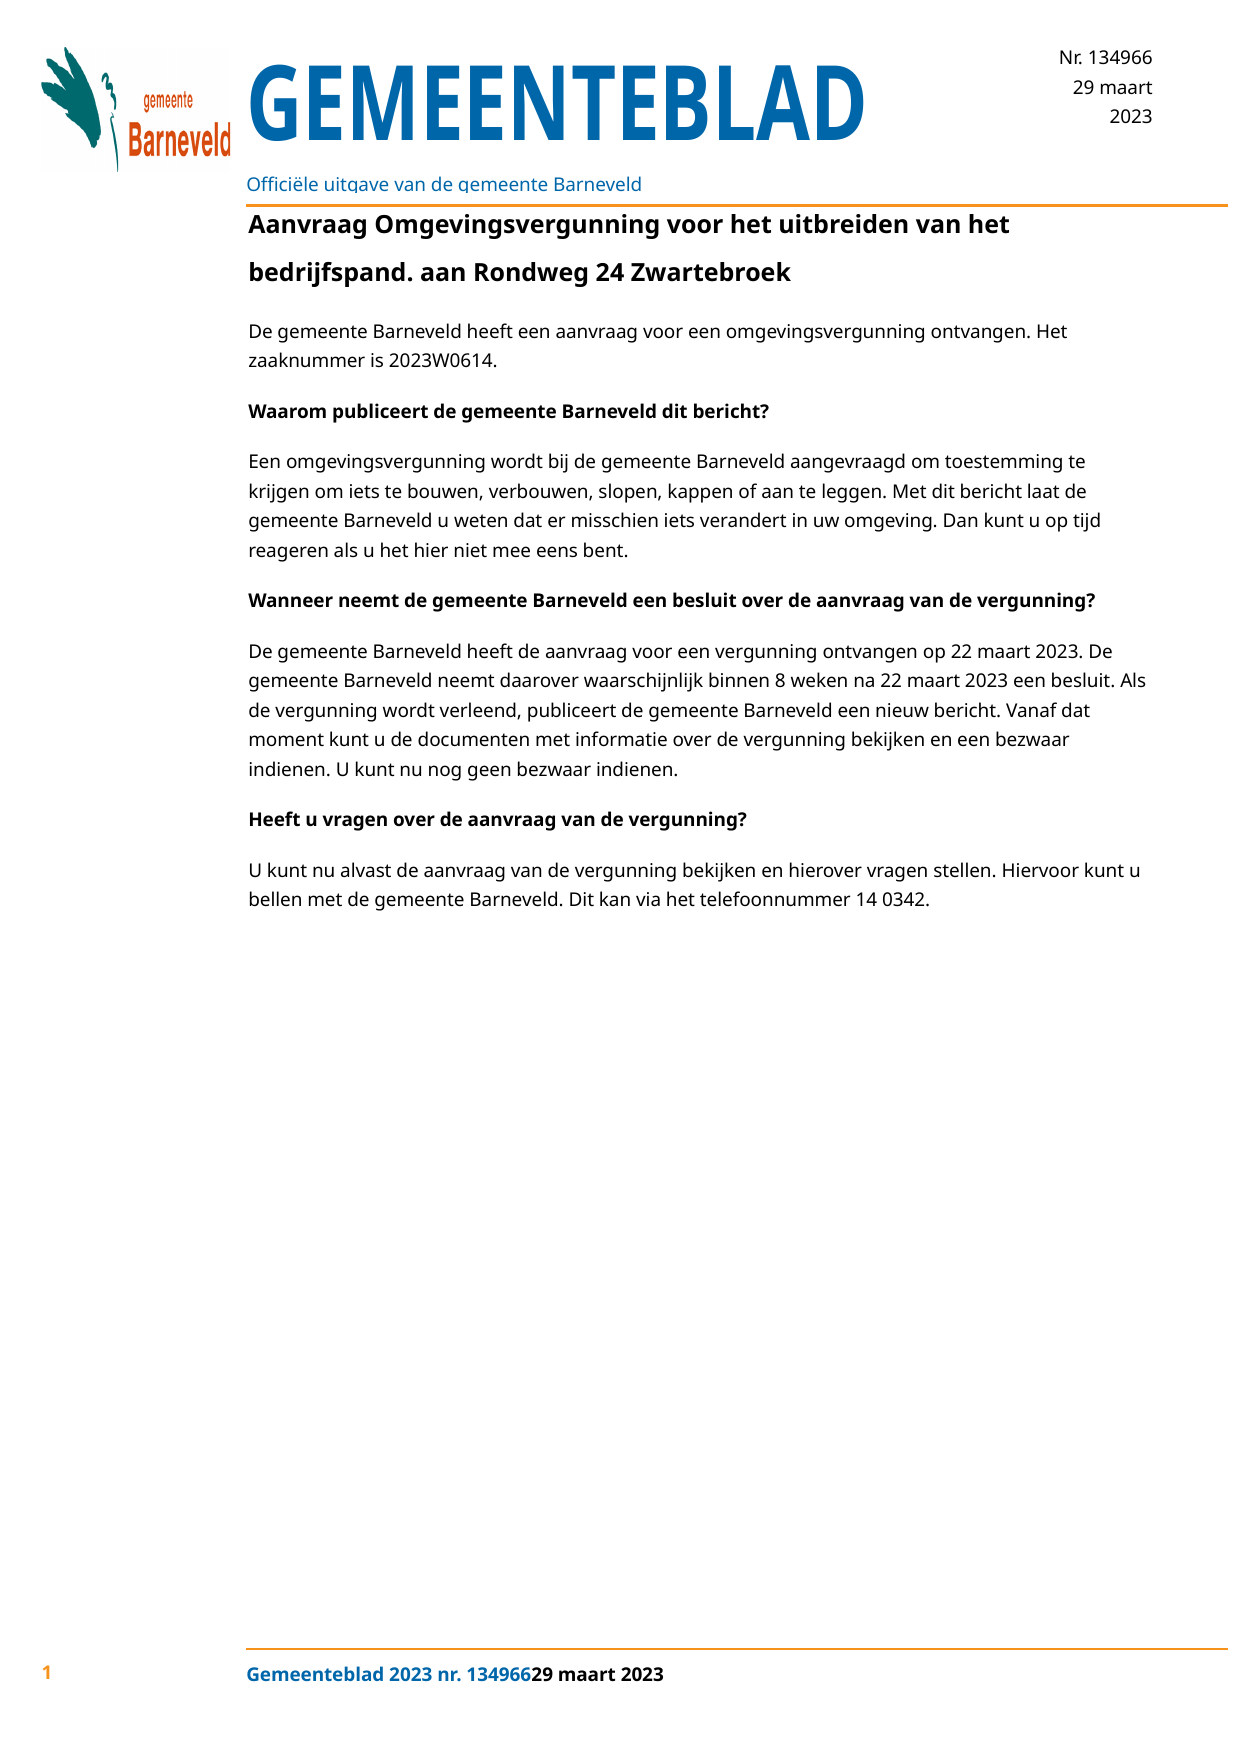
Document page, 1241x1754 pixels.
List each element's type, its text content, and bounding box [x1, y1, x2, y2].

picture [41, 47, 231, 172]
text Een omgevingsvergunning wordt bij de gemeente Barneveld aangevraagd om toestemming te krijgen om iets te bouwen, verbouwen, slopen, kappen of aan te leggen. Met dit bericht laat de gemeente Barneveld u weten dat er misschien iets verandert in uw omgeving. Dan kunt u op tijd reageren als u het hier niet mee eens bent. [248, 448, 1152, 563]
text De gemeente Barneveld heeft de aanvraag voor een vergunning ontvangen op 22 maart 2023. De gemeente Barneveld neemt daarover waarschijnlijk binnen 8 weken na 22 maart 2023 een besluit. Als de vergunning wordt verleend, publiceert de gemeente Barneveld een nieuw bericht. Vanaf dat moment kunt u de documenten met informatie over de vergunning bekijken en een bezwaar indienen. U kunt nu nog geen bezwaar indienen. [248, 638, 1152, 782]
text De gemeente Barneveld heeft een aanvraag voor een omgevingsvergunning ontvangen. Het zaaknummer is 2023W0614. [248, 318, 1152, 373]
text Aanvraag Omgevingsvergunning voor het uitbreiden van het bedrijfspand. aan Rondweg 24 Zwartebroek [248, 207, 1152, 288]
text Waarom publiceert de gemeente Barneveld dit bericht? [248, 398, 1152, 424]
text U kunt nu alvast de aanvraag van de vergunning bekijken en hierover vragen stellen. Hiervoor kunt u bellen met de gemeente Barneveld. Dit kan via het telefoonnummer 14 0342. [248, 857, 1152, 912]
text Wanneer neemt de gemeente Barneveld een besluit over de aanvraag van de vergunning? [248, 587, 1152, 613]
text Heeft u vragen over de aanvraag van de vergunning? [248, 807, 1152, 832]
